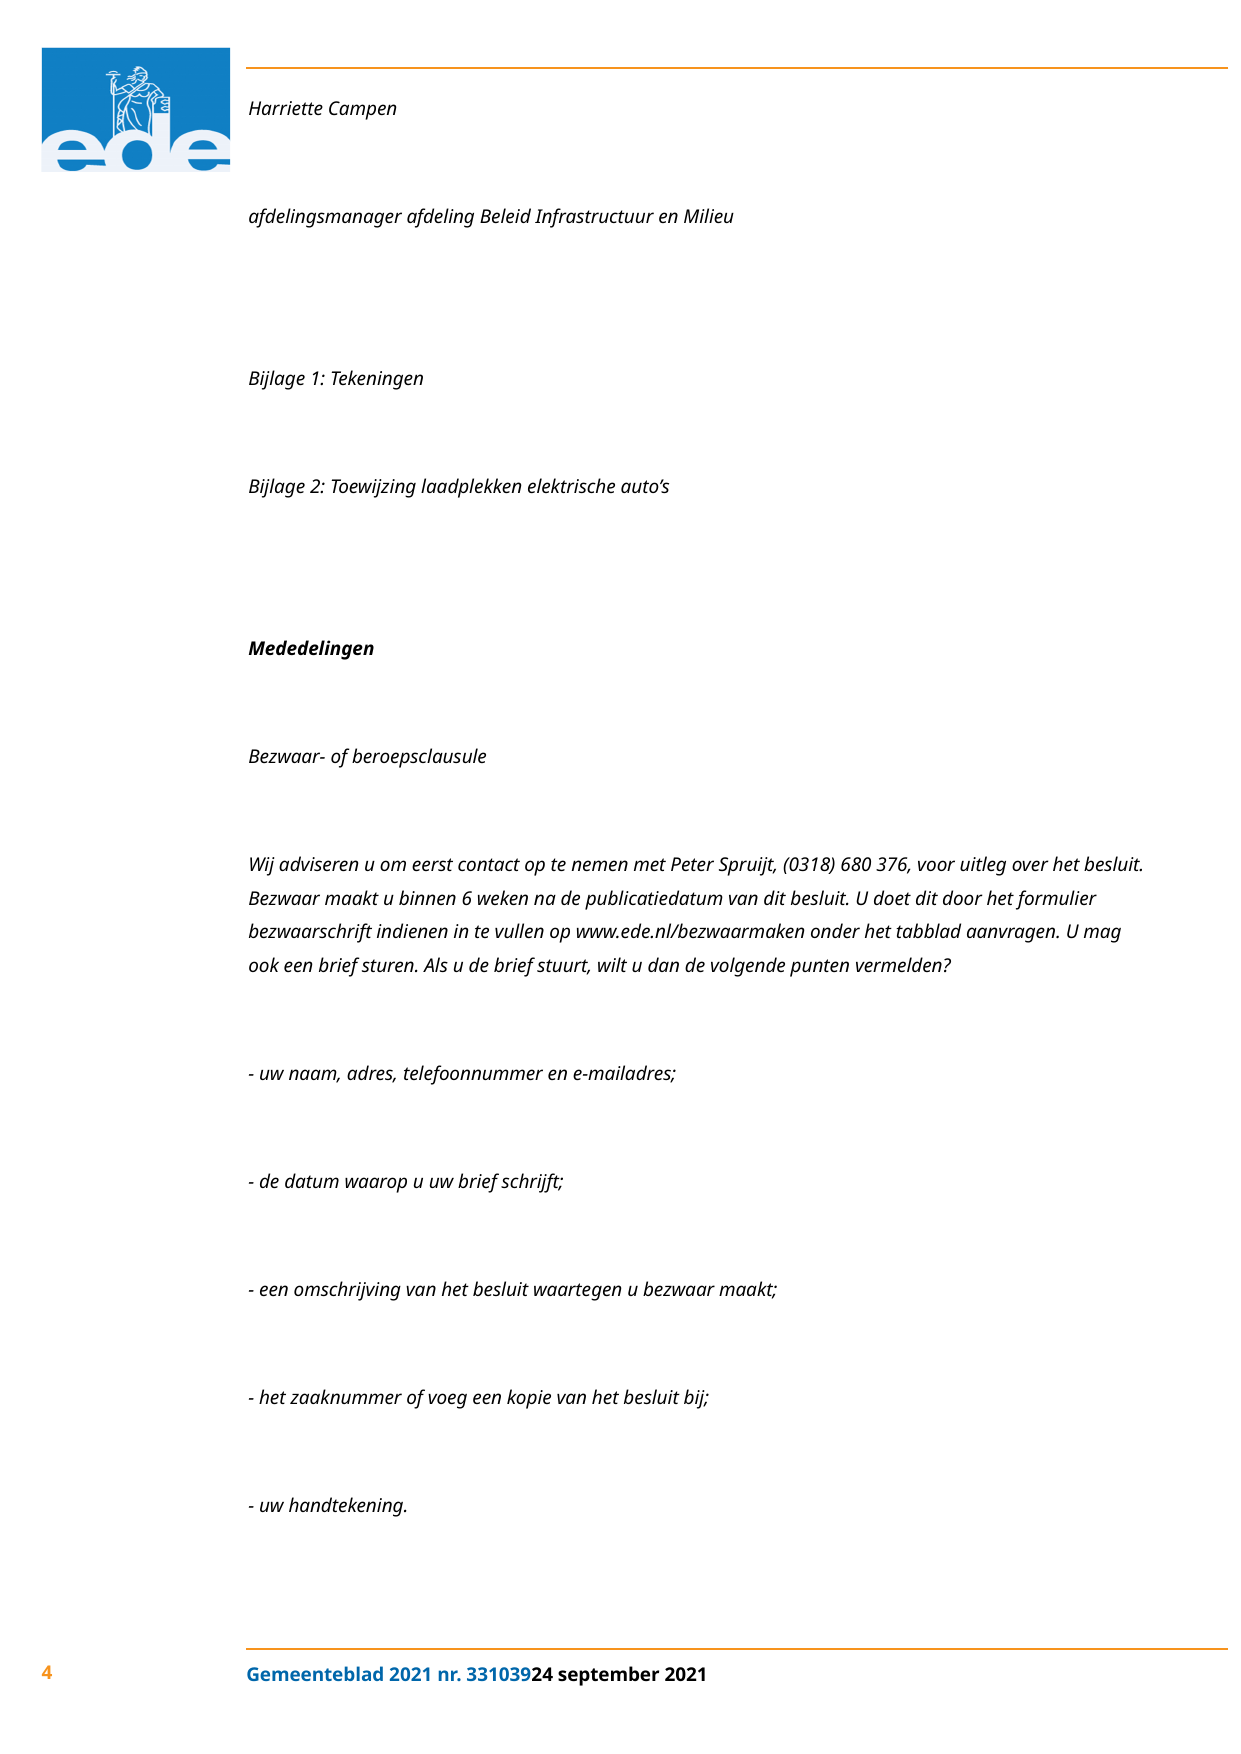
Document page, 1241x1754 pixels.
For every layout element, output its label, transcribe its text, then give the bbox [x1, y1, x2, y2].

text Bijlage 2: Toewijzing laadplekken elektrische auto’s [248, 473, 1152, 499]
text Bijlage 1: Tekeningen [248, 365, 1152, 391]
text Harriette Campen [248, 95, 1152, 121]
text Wij adviseren u om eerst contact op te nemen met Peter Spruijt, (0318) 680 376, voor uitleg over het besluit. Bezwaar maakt u binnen 6 weken na de publicatiedatum van dit besluit. U doet dit door het formulier bezwaarschrift indienen in te vullen op www.ede.nl/bezwaarmaken onder het tabblad aanvragen. U mag ook een brief sturen. Als u de brief stuurt, wilt u dan de volgende punten vermelden? [248, 852, 1152, 978]
text afdelingsmanager afdeling Beleid Infrastructuur en Milieu [248, 203, 1152, 229]
text Mededelingen [248, 635, 1152, 661]
picture [41, 47, 231, 172]
text - uw handtekening. [248, 1493, 1152, 1518]
text - de datum waarop u uw brief schrijft; [248, 1168, 1152, 1194]
text - het zaaknummer of voeg een kopie van het besluit bij; [248, 1384, 1152, 1410]
text - een omschrijving van het besluit waartegen u bezwaar maakt; [248, 1276, 1152, 1302]
text - uw naam, adres, telefoonnummer en e-mailadres; [248, 1060, 1152, 1086]
text Bezwaar- of beroepsclausule [248, 743, 1152, 769]
